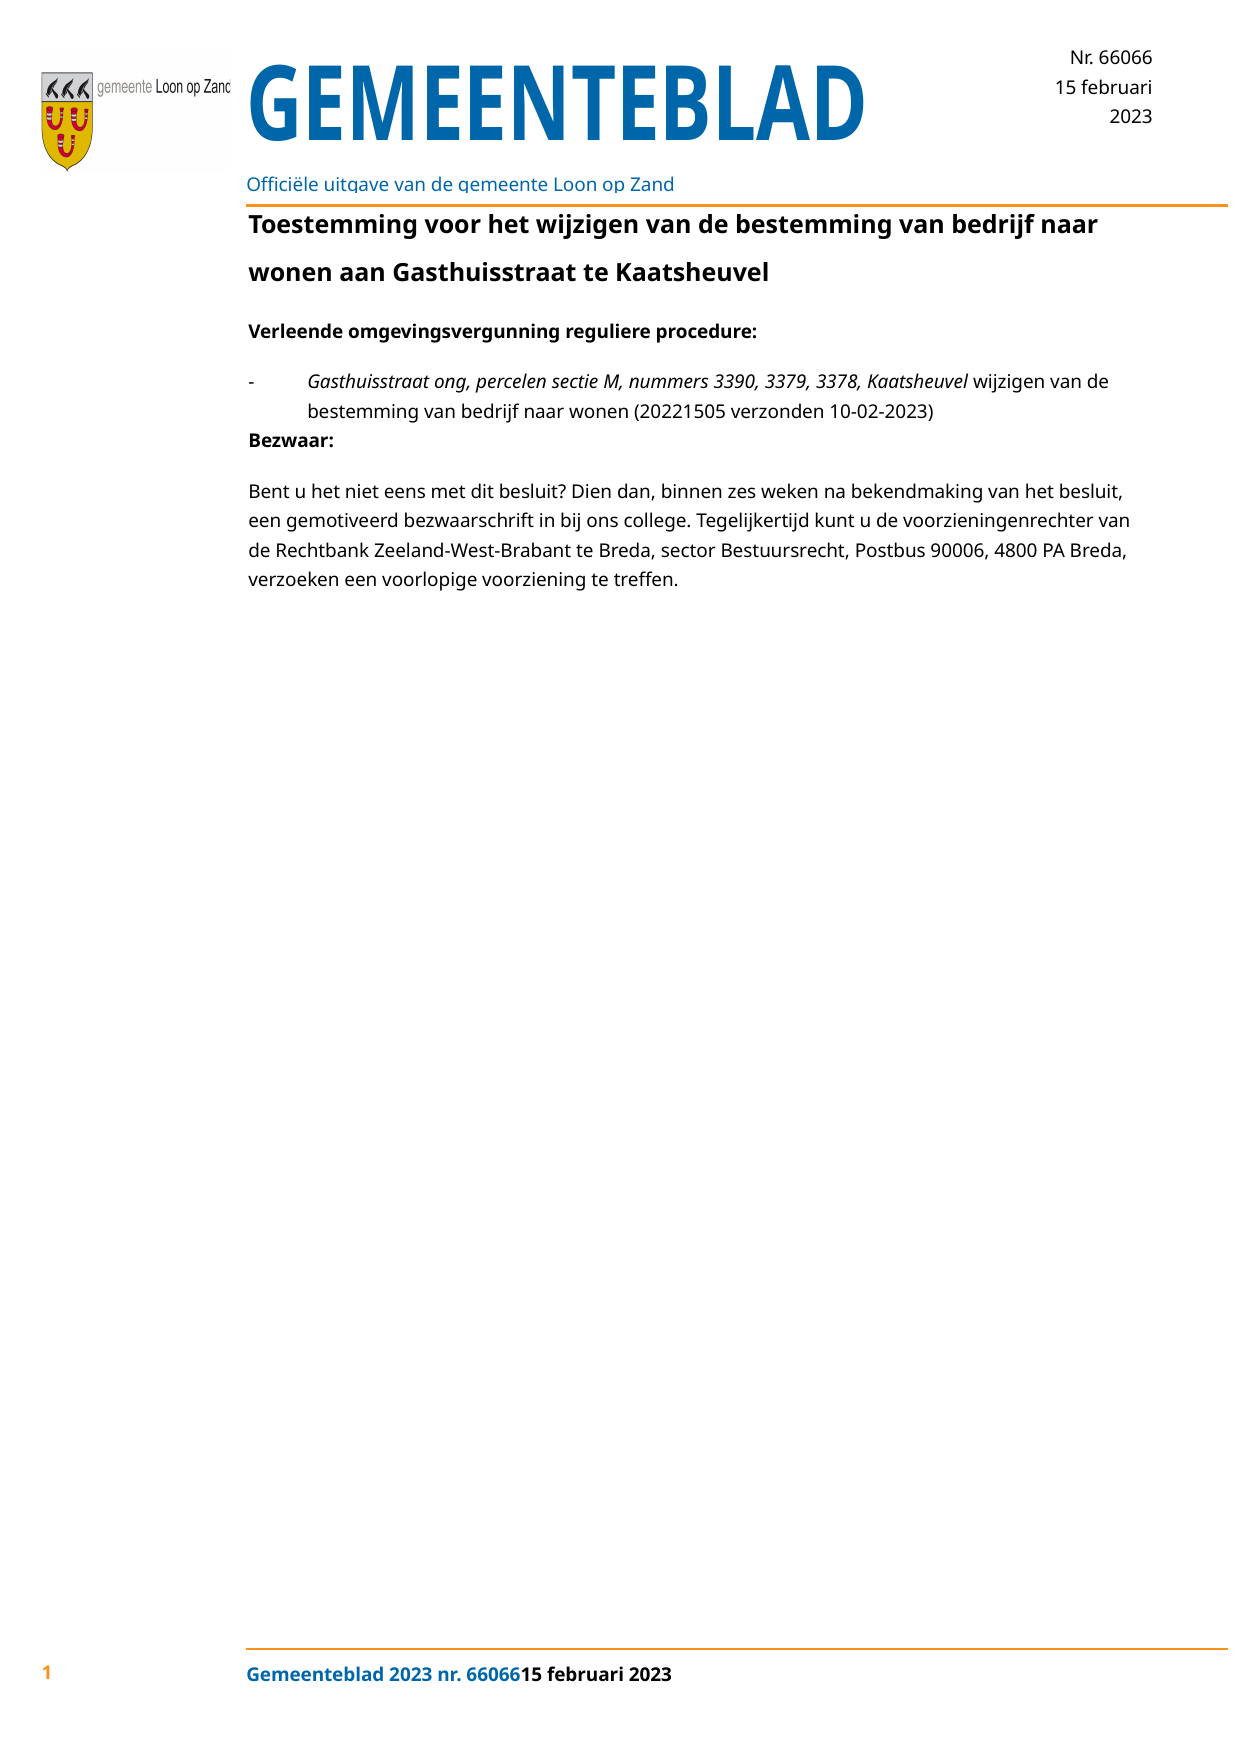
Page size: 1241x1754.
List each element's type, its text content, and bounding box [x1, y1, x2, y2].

picture [41, 47, 231, 172]
text Bent u het niet eens met dit besluit? Dien dan, binnen zes weken na bekendmaking van het besluit, een gemotiveerd bezwaarschrift in bij ons college. Tegelijkertijd kunt u de voorzieningenrechter van de Rechtbank Zeeland-West-Brabant te Breda, sector Bestuursrecht, Postbus 90006, 4800 PA Breda, verzoeken een voorlopige voorziening te treffen. [248, 478, 1152, 592]
list Gasthuisstraat ong, percelen sectie M, nummers 3390, 3379, 3378, Kaatsheuvel wijzigen van de bestemming van bedrijf naar wonen (20221505 verzonden 10-02-2023) [248, 368, 1152, 424]
text Bezwaar: [248, 427, 1152, 453]
text Verleende omgevingsvergunning reguliere procedure: [248, 318, 1152, 344]
text Toestemming voor het wijzigen van de bestemming van bedrijf naar wonen aan Gasthuisstraat te Kaatsheuvel [248, 207, 1152, 288]
